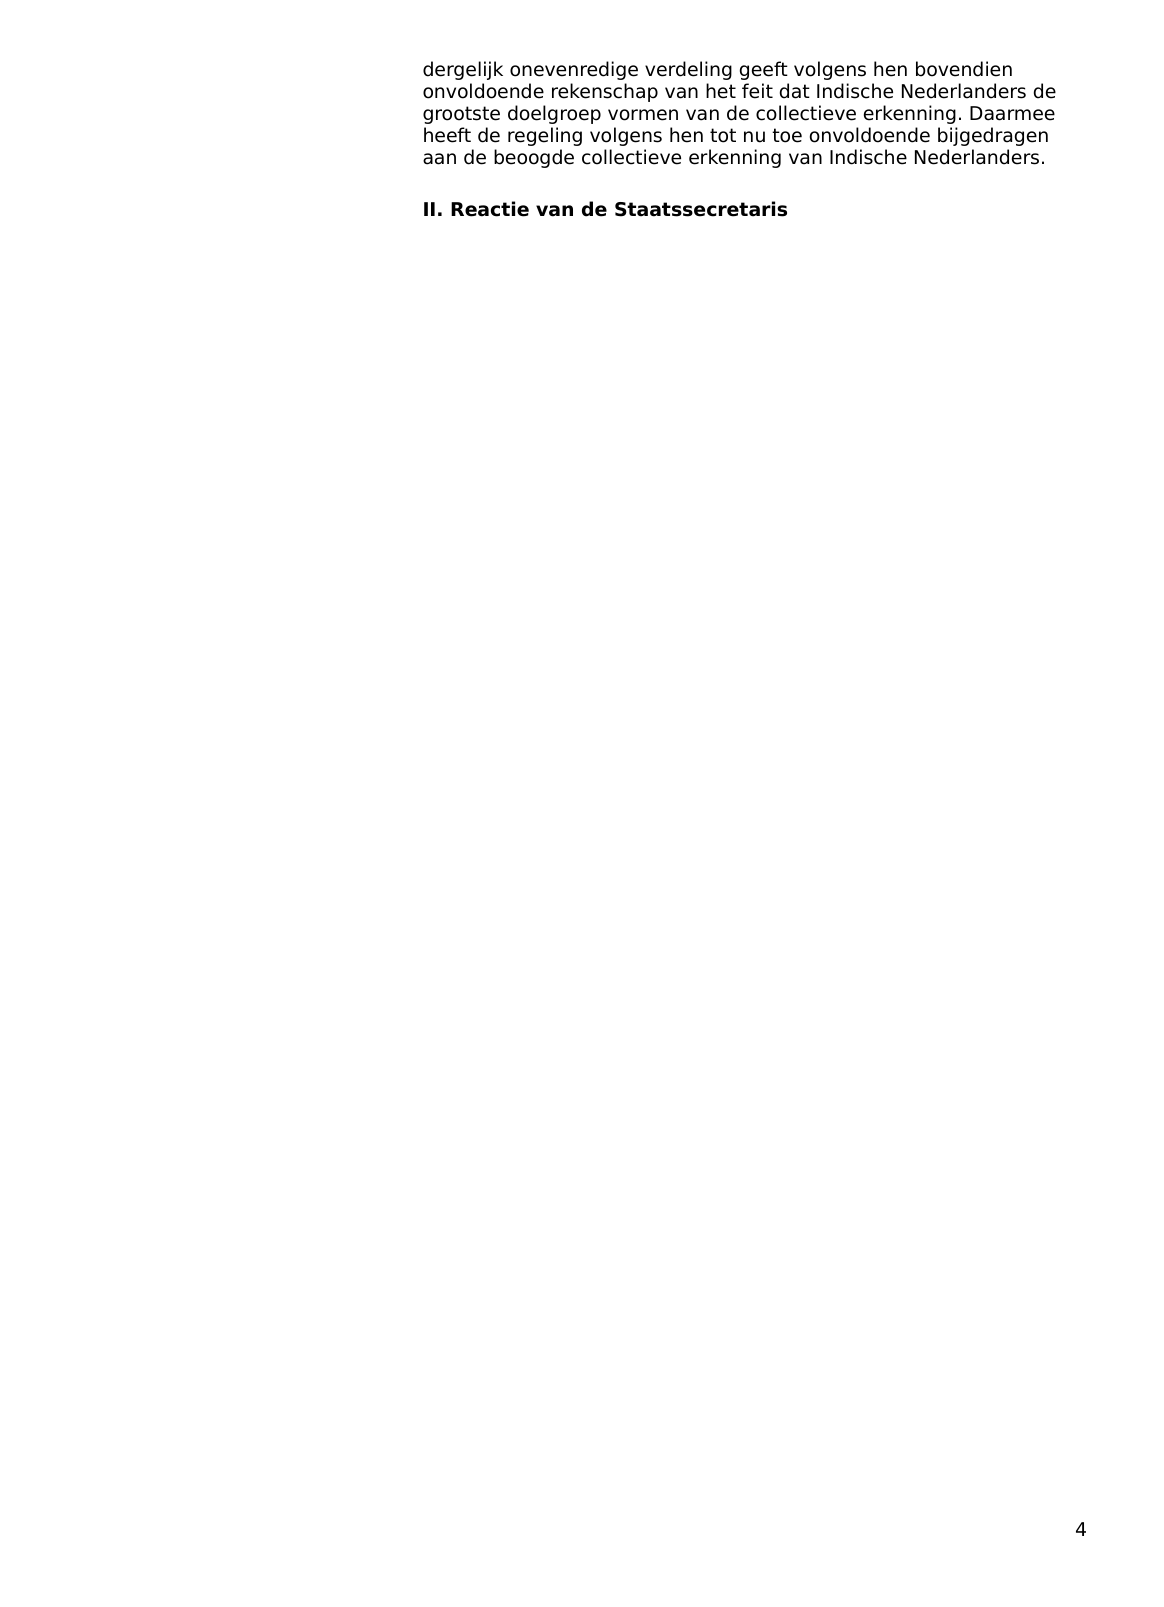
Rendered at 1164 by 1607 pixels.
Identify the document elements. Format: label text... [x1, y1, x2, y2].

text dergelijk onevenredige verdeling geeft volgens hen bovendien onvoldoende rekenschap van het feit dat Indische Nederlanders de grootste doelgroep vormen van de collectieve erkenning. Daarmee heeft de regeling volgens hen tot nu toe onvoldoende bijgedragen aan de beoogde collectieve erkenning van Indische Nederlanders. [422, 59, 1087, 169]
subtitle II. Reactie van de Staatssecretaris [422, 199, 1087, 221]
